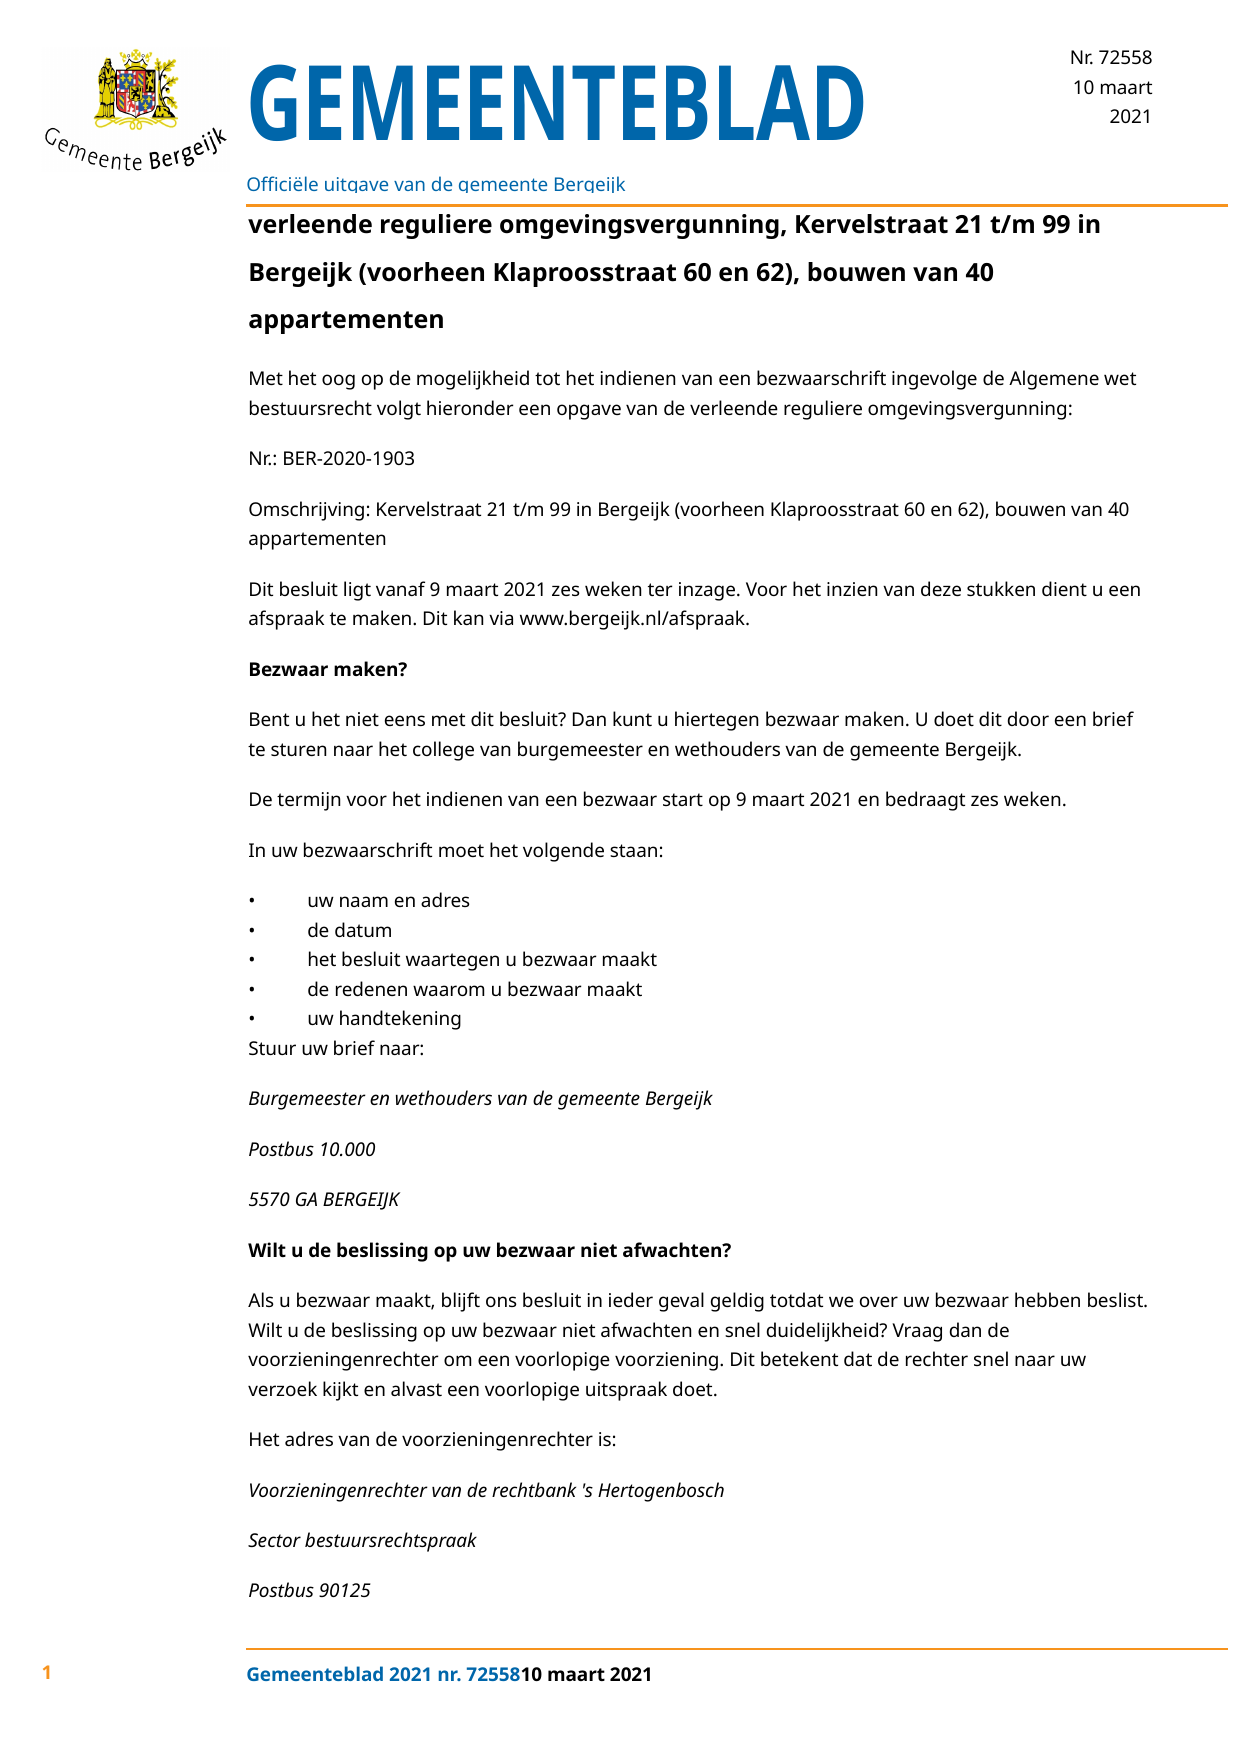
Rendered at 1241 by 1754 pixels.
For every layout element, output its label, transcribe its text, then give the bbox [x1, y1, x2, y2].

text Wilt u de beslissing op uw bezwaar niet afwachten? [248, 1237, 1152, 1262]
text Bent u het niet eens met dit besluit? Dan kunt u hiertegen bezwaar maken. U doet dit door een brief te sturen naar het college van burgemeester en wethouders van de gemeente Bergeijk. [248, 706, 1152, 762]
text 5570 GA BERGEIJK [248, 1186, 1152, 1212]
list uw handtekening [248, 1006, 1152, 1031]
list de redenen waarom u bezwaar maakt [248, 976, 1152, 1002]
text Met het oog op de mogelijkheid tot het indienen van een bezwaarschrift ingevolge de Algemene wet bestuursrecht volgt hieronder een opgave van de verleende reguliere omgevingsvergunning: [248, 366, 1152, 421]
text Omschrijving: Kervelstraat 21 t/m 99 in Bergeijk (voorheen Klaproosstraat 60 en 62), bouwen van 40 appartementen [248, 496, 1152, 551]
picture [41, 47, 231, 172]
text Nr.: BER-2020-1903 [248, 446, 1152, 471]
text Postbus 10.000 [248, 1136, 1152, 1162]
text Stuur uw brief naar: [248, 1035, 1152, 1061]
text Het adres van de voorzieningenrechter is: [248, 1426, 1152, 1452]
list het besluit waartegen u bezwaar maakt [248, 946, 1152, 972]
text verleende reguliere omgevingsvergunning, Kervelstraat 21 t/m 99 in Bergeijk (voorheen Klaproosstraat 60 en 62), bouwen van 40 appartementen [248, 207, 1152, 336]
text Voorzieningenrechter van de rechtbank 's Hertogenbosch [248, 1477, 1152, 1502]
list de datum [248, 917, 1152, 942]
text De termijn voor het indienen van een bezwaar start op 9 maart 2021 en bedraagt zes weken. [248, 786, 1152, 812]
text Bezwaar maken? [248, 656, 1152, 682]
text Dit besluit ligt vanaf 9 maart 2021 zes weken ter inzage. Voor het inzien van deze stukken dient u een afspraak te maken. Dit kan via www.bergeijk.nl/afspraak. [248, 576, 1152, 631]
text Sector bestuursrechtspraak [248, 1527, 1152, 1553]
text In uw bezwaarschrift moet het volgende staan: [248, 837, 1152, 862]
text Postbus 90125 [248, 1578, 1152, 1603]
text Als u bezwaar maakt, blijft ons besluit in ieder geval geldig totdat we over uw bezwaar hebben beslist. Wilt u de beslissing op uw bezwaar niet afwachten en snel duidelijkheid? Vraag dan de voorzieningenrechter om een voorlopige voorziening. Dit betekent dat de rechter snel naar uw verzoek kijkt en alvast een voorlopige uitspraak doet. [248, 1287, 1152, 1402]
list uw naam en adres [248, 887, 1152, 913]
text Burgemeester en wethouders van de gemeente Bergeijk [248, 1086, 1152, 1111]
